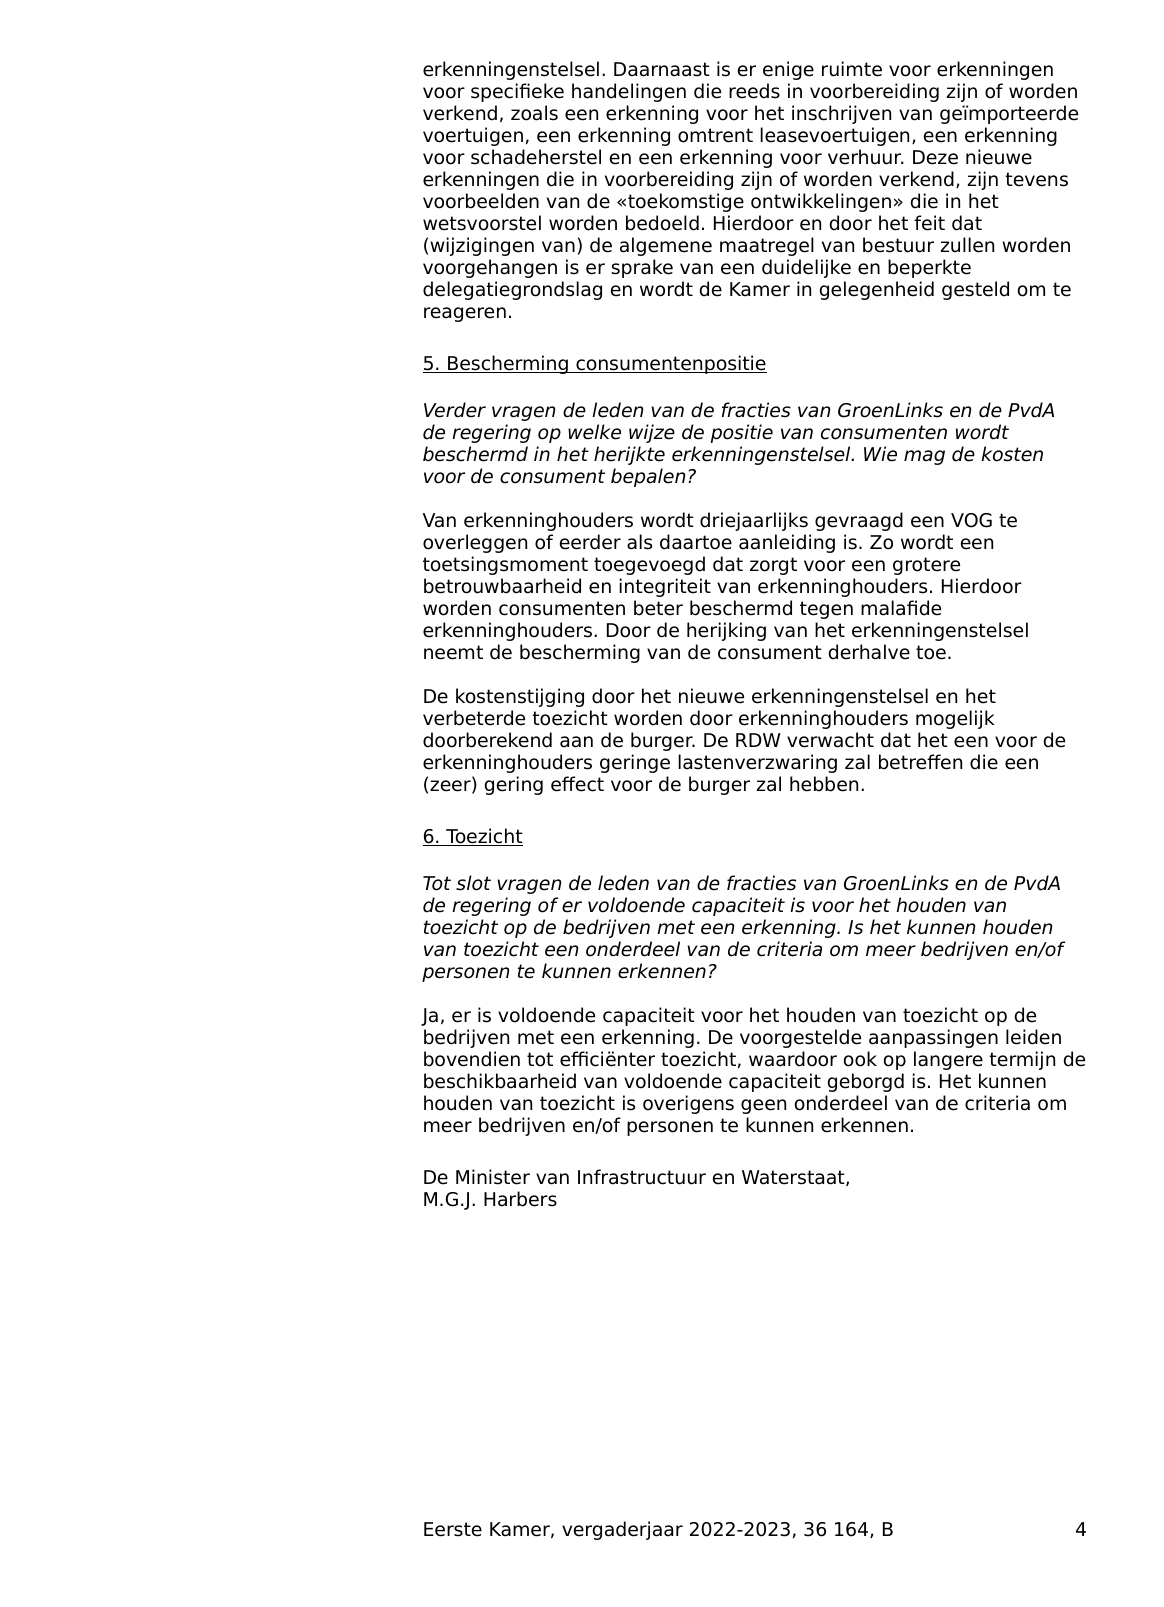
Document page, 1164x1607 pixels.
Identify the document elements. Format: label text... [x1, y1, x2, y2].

subtitle 6. Toezicht [422, 826, 1087, 848]
text erkenningenstelsel. Daarnaast is er enige ruimte voor erkenningen voor specifieke handelingen die reeds in voorbereiding zijn of worden verkend, zoals een erkenning voor het inschrijven van geïmporteerde voertuigen, een erkenning omtrent leasevoertuigen, een erkenning voor schadeherstel en een erkenning voor verhuur. Deze nieuwe erkenningen die in voorbereiding zijn of worden verkend, zijn tevens voorbeelden van de «toekomstige ontwikkelingen» die in het wetsvoorstel worden bedoeld. Hierdoor en door het feit dat (wijzigingen van) de algemene maatregel van bestuur zullen worden voorgehangen is er sprake van een duidelijke en beperkte delegatiegrondslag en wordt de Kamer in gelegenheid gesteld om te reageren. [422, 59, 1087, 323]
text De kostenstijging door het nieuwe erkenningenstelsel en het verbeterde toezicht worden door erkenninghouders mogelijk doorberekend aan de burger. De RDW verwacht dat het een voor de erkenninghouders geringe lastenverzwaring zal betreffen die een (zeer) gering effect voor de burger zal hebben. [422, 686, 1087, 796]
text Ja, er is voldoende capaciteit voor het houden van toezicht op de bedrijven met een erkenning. De voorgestelde aanpassingen leiden bovendien tot efficiënter toezicht, waardoor ook op langere termijn de beschikbaarheid van voldoende capaciteit geborgd is. Het kunnen houden van toezicht is overigens geen onderdeel van de criteria om meer bedrijven en/of personen te kunnen erkennen. [422, 1005, 1087, 1137]
subtitle 5. Bescherming consumentenpositie [422, 353, 1087, 375]
text Verder vragen de leden van de fracties van GroenLinks en de PvdA de regering op welke wijze de positie van consumenten wordt beschermd in het herijkte erkenningenstelsel. Wie mag de kosten voor de consument bepalen? [422, 400, 1087, 488]
text Tot slot vragen de leden van de fracties van GroenLinks en de PvdA de regering of er voldoende capaciteit is voor het houden van toezicht op de bedrijven met een erkenning. Is het kunnen houden van toezicht een onderdeel van de criteria om meer bedrijven en/of personen te kunnen erkennen? [422, 873, 1087, 983]
text De Minister van Infrastructuur en Waterstaat, M.G.J. Harbers [422, 1167, 1087, 1211]
text Van erkenninghouders wordt driejaarlijks gevraagd een VOG te overleggen of eerder als daartoe aanleiding is. Zo wordt een toetsingsmoment toegevoegd dat zorgt voor een grotere betrouwbaarheid en integriteit van erkenninghouders. Hierdoor worden consumenten beter beschermd tegen malafide erkenninghouders. Door de herijking van het erkenningenstelsel neemt de bescherming van de consument derhalve toe. [422, 510, 1087, 664]
